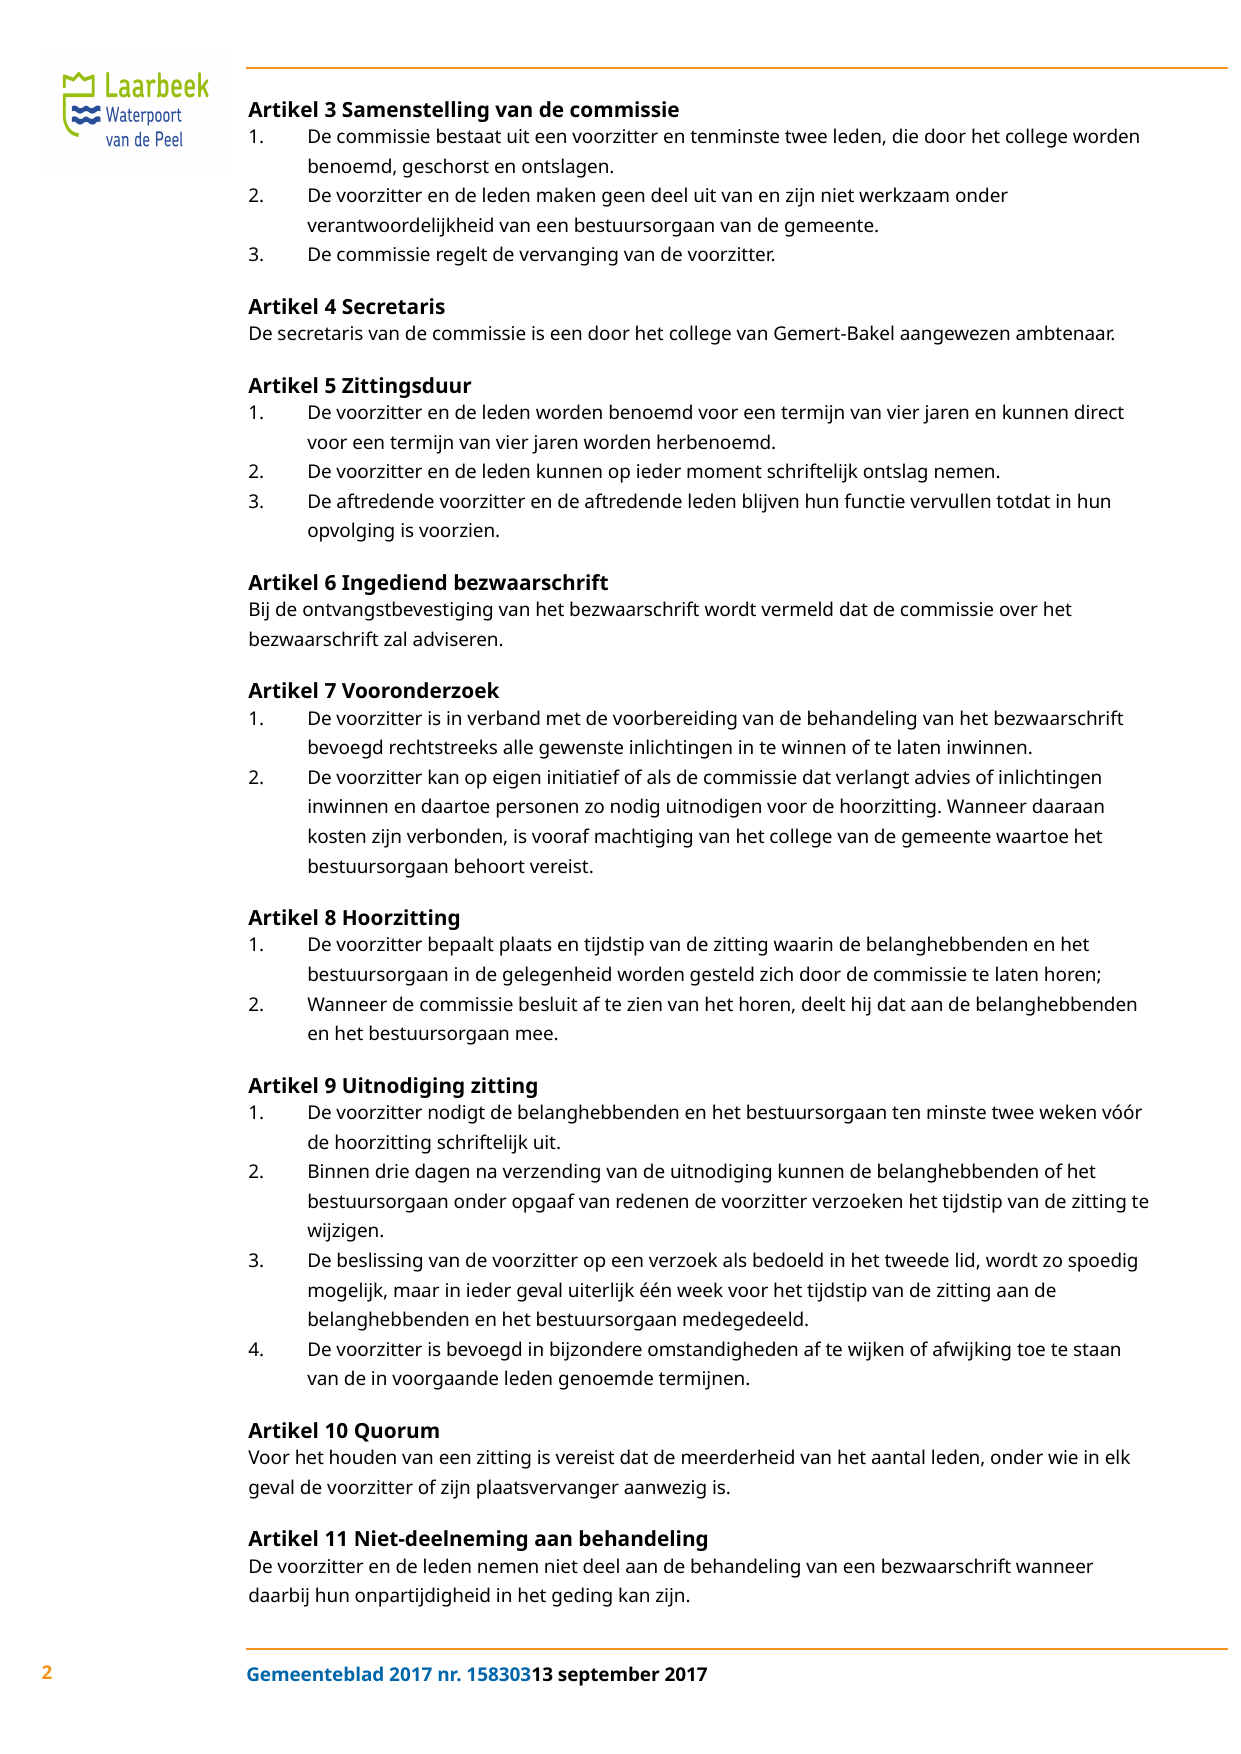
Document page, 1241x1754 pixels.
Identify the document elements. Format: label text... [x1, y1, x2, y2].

list De voorzitter en de leden worden benoemd voor een termijn van vier jaren en kunnen direct voor een termijn van vier jaren worden herbenoemd. [248, 399, 1152, 454]
text Bij de ontvangstbevestiging van het bezwaarschrift wordt vermeld dat de commissie over het bezwaarschrift zal adviseren. [248, 596, 1152, 652]
picture [41, 47, 231, 172]
text De secretaris van de commissie is een door het college van Gemert-Bakel aangewezen ambtenaar. [248, 320, 1152, 346]
list De voorzitter en de leden maken geen deel uit van en zijn niet werkzaam onder verantwoordelijkheid van een bestuursorgaan van de gemeente. [248, 182, 1152, 238]
list De commissie bestaat uit een voorzitter en tenminste twee leden, die door het college worden benoemd, geschorst en ontslagen. [248, 123, 1152, 178]
list De commissie regelt de vervanging van de voorzitter. [248, 242, 1152, 267]
list Binnen drie dagen na verzending van de uitnodiging kunnen de belanghebbenden of het bestuursorgaan onder opgaaf van redenen de voorzitter verzoeken het tijdstip van de zitting te wijzigen. [248, 1158, 1152, 1243]
list De aftredende voorzitter en de aftredende leden blijven hun functie vervullen totdat in hun opvolging is voorzien. [248, 488, 1152, 543]
text Artikel 5 Zittingsduur [248, 371, 1152, 399]
text De voorzitter en de leden nemen niet deel aan de behandeling van een bezwaarschrift wanneer daarbij hun onpartijdigheid in het geding kan zijn. [248, 1553, 1152, 1608]
list Wanneer de commissie besluit af te zien van het horen, deelt hij dat aan de belanghebbenden en het bestuursorgaan mee. [248, 991, 1152, 1046]
text Artikel 8 Hoorzitting [248, 903, 1152, 932]
list De voorzitter nodigt de belanghebbenden en het bestuursorgaan ten minste twee weken vóór de hoorzitting schriftelijk uit. [248, 1099, 1152, 1154]
text Artikel 4 Secretaris [248, 292, 1152, 320]
text Artikel 9 Uitnodiging zitting [248, 1071, 1152, 1099]
list De voorzitter is in verband met de voorbereiding van de behandeling van het bezwaarschrift bevoegd rechtstreeks alle gewenste inlichtingen in te winnen of te laten inwinnen. [248, 705, 1152, 760]
text Artikel 10 Quorum [248, 1416, 1152, 1444]
list De voorzitter is bevoegd in bijzondere omstandigheden af te wijken of afwijking toe te staan van de in voorgaande leden genoemde termijnen. [248, 1336, 1152, 1391]
text Artikel 7 Vooronderzoek [248, 676, 1152, 705]
text Artikel 11 Niet-deelneming aan behandeling [248, 1524, 1152, 1553]
text Voor het houden van een zitting is vereist dat de meerderheid van het aantal leden, onder wie in elk geval de voorzitter of zijn plaatsvervanger aanwezig is. [248, 1444, 1152, 1500]
list De voorzitter kan op eigen initiatief of als de commissie dat verlangt advies of inlichtingen inwinnen en daartoe personen zo nodig uitnodigen voor de hoorzitting. Wanneer daaraan kosten zijn verbonden, is vooraf machtiging van het college van de gemeente waartoe het bestuursorgaan behoort vereist. [248, 764, 1152, 878]
list De voorzitter bepaalt plaats en tijdstip van de zitting waarin de belanghebbenden en het bestuursorgaan in de gelegenheid worden gesteld zich door de commissie te laten horen; [248, 932, 1152, 987]
list De beslissing van de voorzitter op een verzoek als bedoeld in het tweede lid, wordt zo spoedig mogelijk, maar in ieder geval uiterlijk één week voor het tijdstip van de zitting aan de belanghebbenden en het bestuursorgaan medegedeeld. [248, 1247, 1152, 1332]
text Artikel 6 Ingediend bezwaarschrift [248, 568, 1152, 596]
list De voorzitter en de leden kunnen op ieder moment schriftelijk ontslag nemen. [248, 458, 1152, 484]
text Artikel 3 Samenstelling van de commissie [248, 95, 1152, 123]
